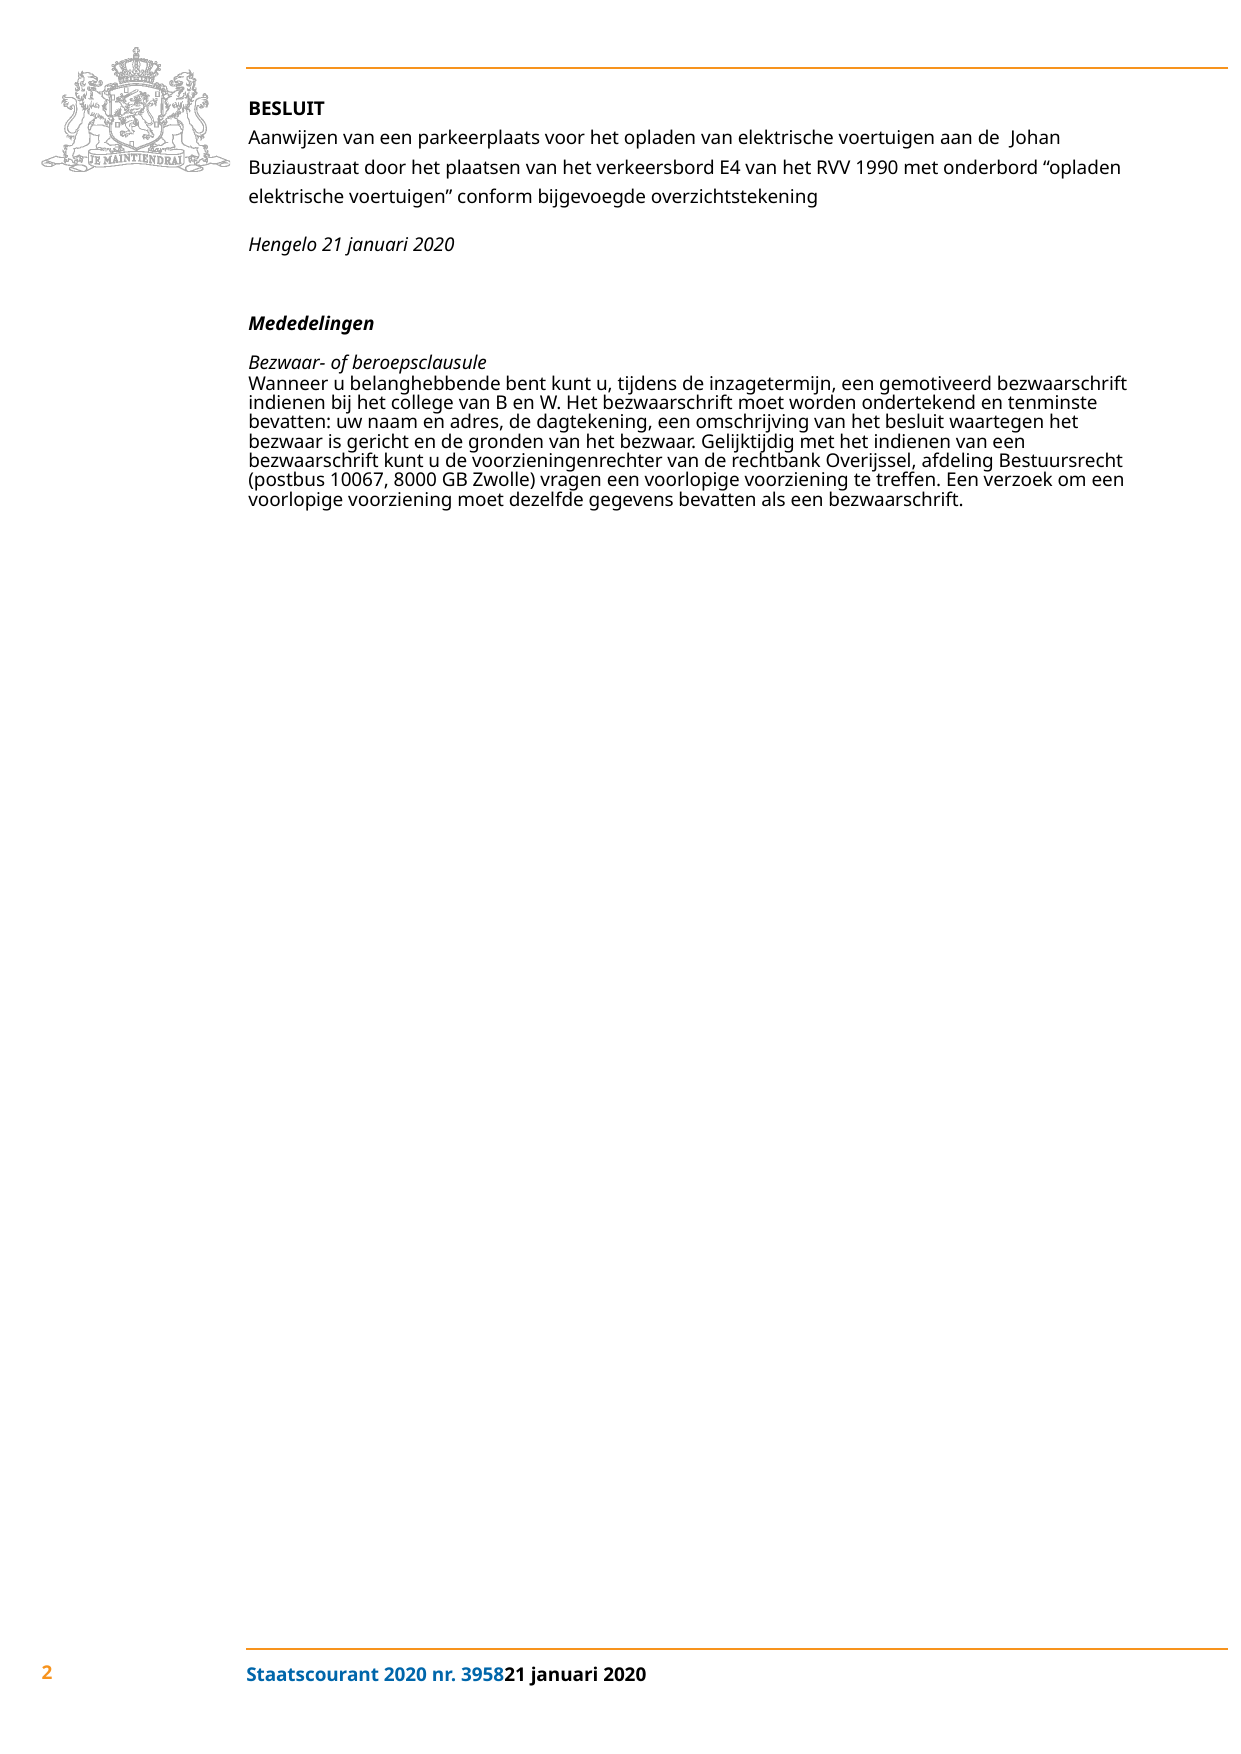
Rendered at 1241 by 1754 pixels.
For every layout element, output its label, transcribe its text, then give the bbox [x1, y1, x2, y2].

picture [41, 47, 231, 172]
text Wanneer u belanghebbende bent kunt u, tijdens de inzagetermijn, een gemotiveerd bezwaarschrift indienen bij het college van B en W. Het bezwaarschrift moet worden ondertekend en tenminste bevatten: uw naam en adres, de dagtekening, een omschrijving van het besluit waartegen het bezwaar is gericht en de gronden van het bezwaar. Gelijktijdig met het indienen van een bezwaarschrift kunt u de voorzieningenrechter van de rechtbank Overijssel, afdeling Bestuursrecht (postbus 10067, 8000 GB Zwolle) vragen een voorlopige voorziening te treffen. Een verzoek om een voorlopige voorziening moet dezelfde gegevens bevatten als een bezwaarschrift. [248, 375, 1152, 510]
text BESLUIT [248, 95, 1152, 121]
text Bezwaar- of beroepsclausule [248, 349, 1152, 375]
text Hengelo 21 januari 2020 [248, 231, 1152, 257]
text Mededelingen [248, 310, 1152, 336]
text Aanwijzen van een parkeerplaats voor het opladen van elektrische voertuigen aan de Johan Buziaustraat door het plaatsen van het verkeersbord E4 van het RVV 1990 met onderbord “opladen elektrische voertuigen” conform bijgevoegde overzichtstekening [248, 124, 1152, 209]
